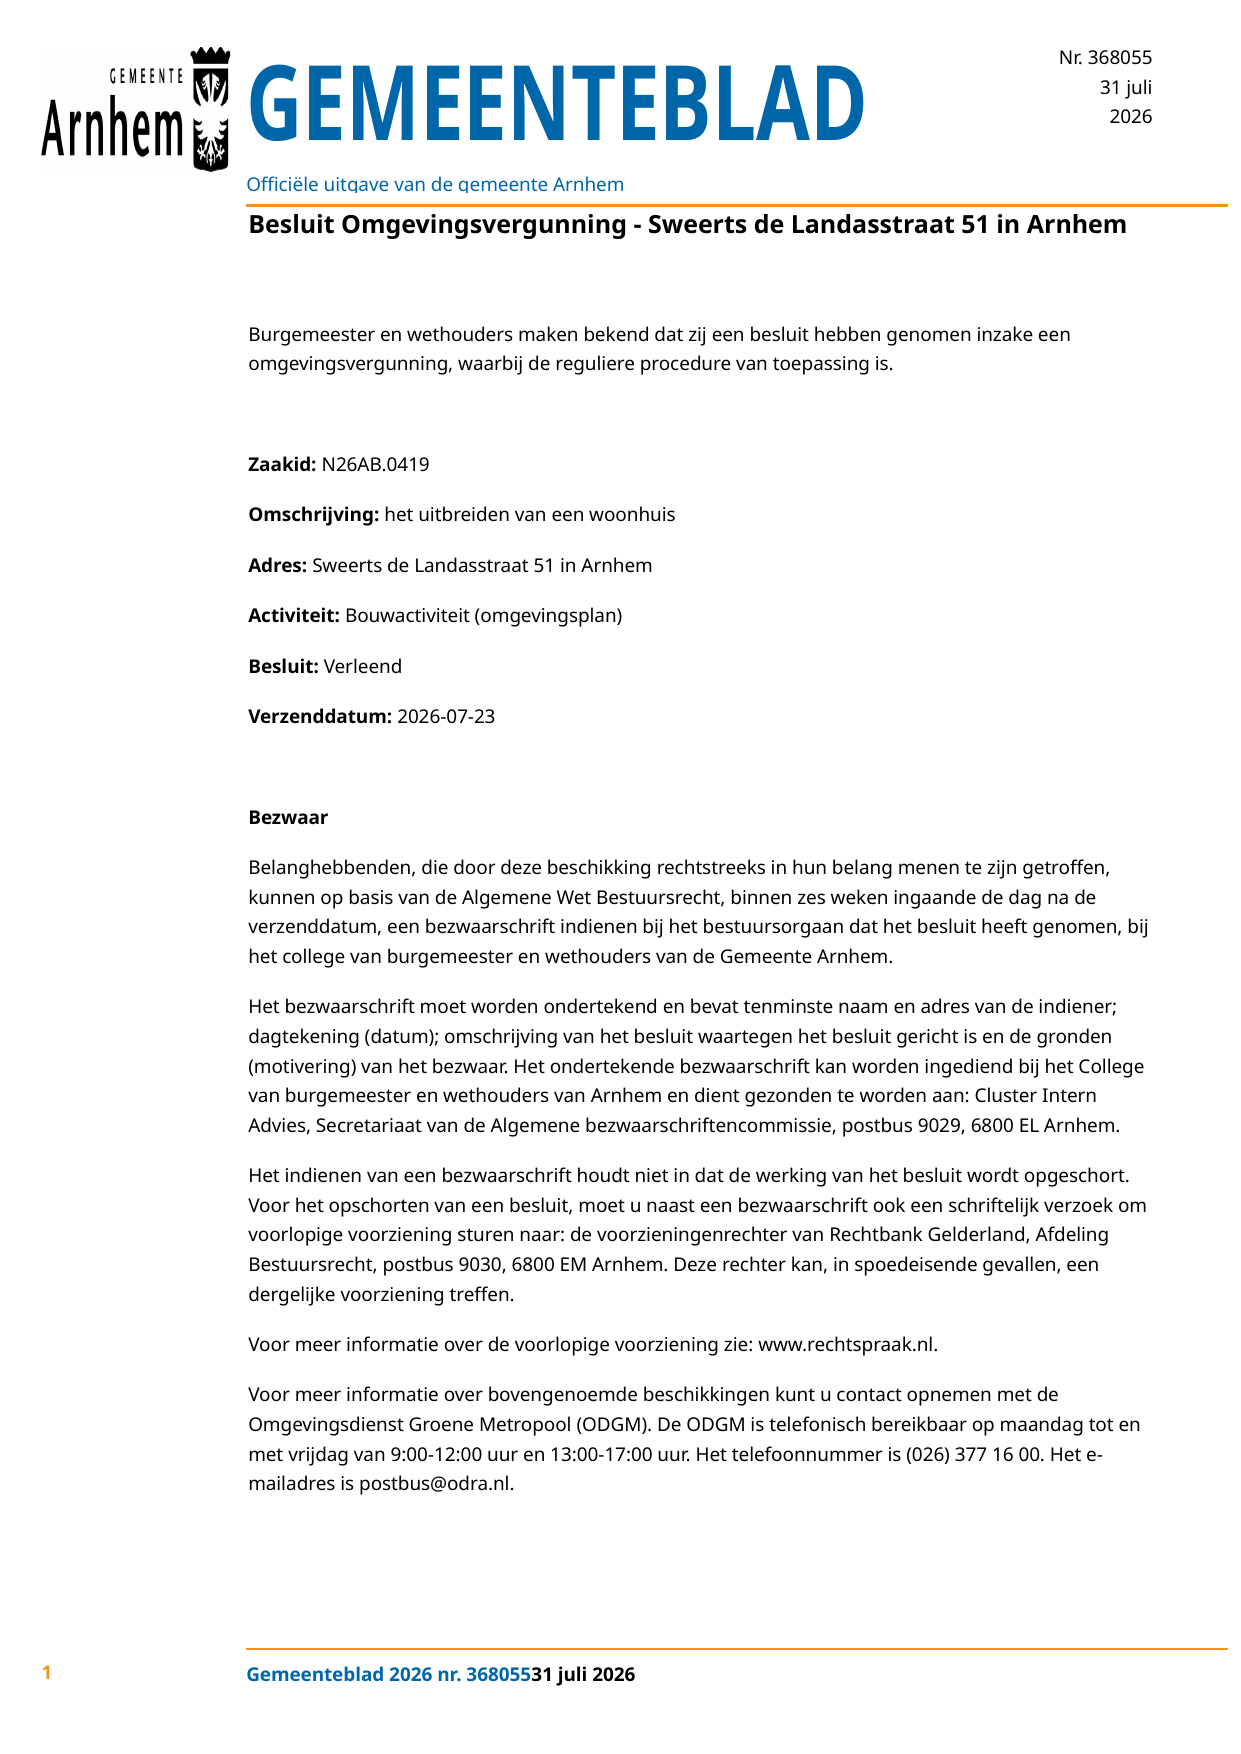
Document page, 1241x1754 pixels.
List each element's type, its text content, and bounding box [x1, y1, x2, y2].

text Burgemeester en wethouders maken bekend dat zij een besluit hebben genomen inzake een omgevingsvergunning, waarbij de reguliere procedure van toepassing is. [248, 321, 1152, 376]
text Voor meer informatie over de voorlopige voorziening zie: www.rechtspraak.nl. [248, 1331, 1152, 1357]
picture [41, 47, 231, 172]
text Belanghebbenden, die door deze beschikking rechtstreeks in hun belang menen te zijn getroffen, kunnen op basis van de Algemene Wet Bestuursrecht, binnen zes weken ingaande de dag na de verzenddatum, een bezwaarschrift indienen bij het bestuursorgaan dat het besluit heeft genomen, bij het college van burgemeester en wethouders van de Gemeente Arnhem. [248, 854, 1152, 969]
text Adres: Sweerts de Landasstraat 51 in Arnhem [248, 552, 1152, 578]
text Het indienen van een bezwaarschrift houdt niet in dat de werking van het besluit wordt opgeschort. Voor het opschorten van een besluit, moet u naast een bezwaarschrift ook een schriftelijk verzoek om voorlopige voorziening sturen naar: de voorzieningenrechter van Rechtbank Gelderland, Afdeling Bestuursrecht, postbus 9030, 6800 EM Arnhem. Deze rechter kan, in spoedeisende gevallen, een dergelijke voorziening treffen. [248, 1162, 1152, 1306]
text Zaakid: N26AB.0419 [248, 451, 1152, 477]
text Verzenddatum: 2026-07-23 [248, 703, 1152, 729]
text Bezwaar [248, 804, 1152, 830]
text Het bezwaarschrift moet worden ondertekend en bevat tenminste naam en adres van de indiener; dagtekening (datum); omschrijving van het besluit waartegen het besluit gericht is en de gronden (motivering) van het bezwaar. Het ondertekende bezwaarschrift kan worden ingediend bij het College van burgemeester en wethouders van Arnhem en dient gezonden te worden aan: Cluster Intern Advies, Secretariaat van de Algemene bezwaarschriftencommissie, postbus 9029, 6800 EL Arnhem. [248, 994, 1152, 1138]
text Activiteit: Bouwactiviteit (omgevingsplan) [248, 602, 1152, 628]
text Besluit: Verleend [248, 653, 1152, 678]
text Omschrijving: het uitbreiden van een woonhuis [248, 502, 1152, 527]
text Besluit Omgevingsvergunning - Sweerts de Landasstraat 51 in Arnhem [248, 207, 1152, 241]
text Voor meer informatie over bovengenoemde beschikkingen kunt u contact opnemen met de Omgevingsdienst Groene Metropool (ODGM). De ODGM is telefonisch bereikbaar op maandag tot en met vrijdag van 9:00-12:00 uur en 13:00-17:00 uur. Het telefoonnummer is (026) 377 16 00. Het e-mailadres is postbus@odra.nl. [248, 1382, 1152, 1496]
